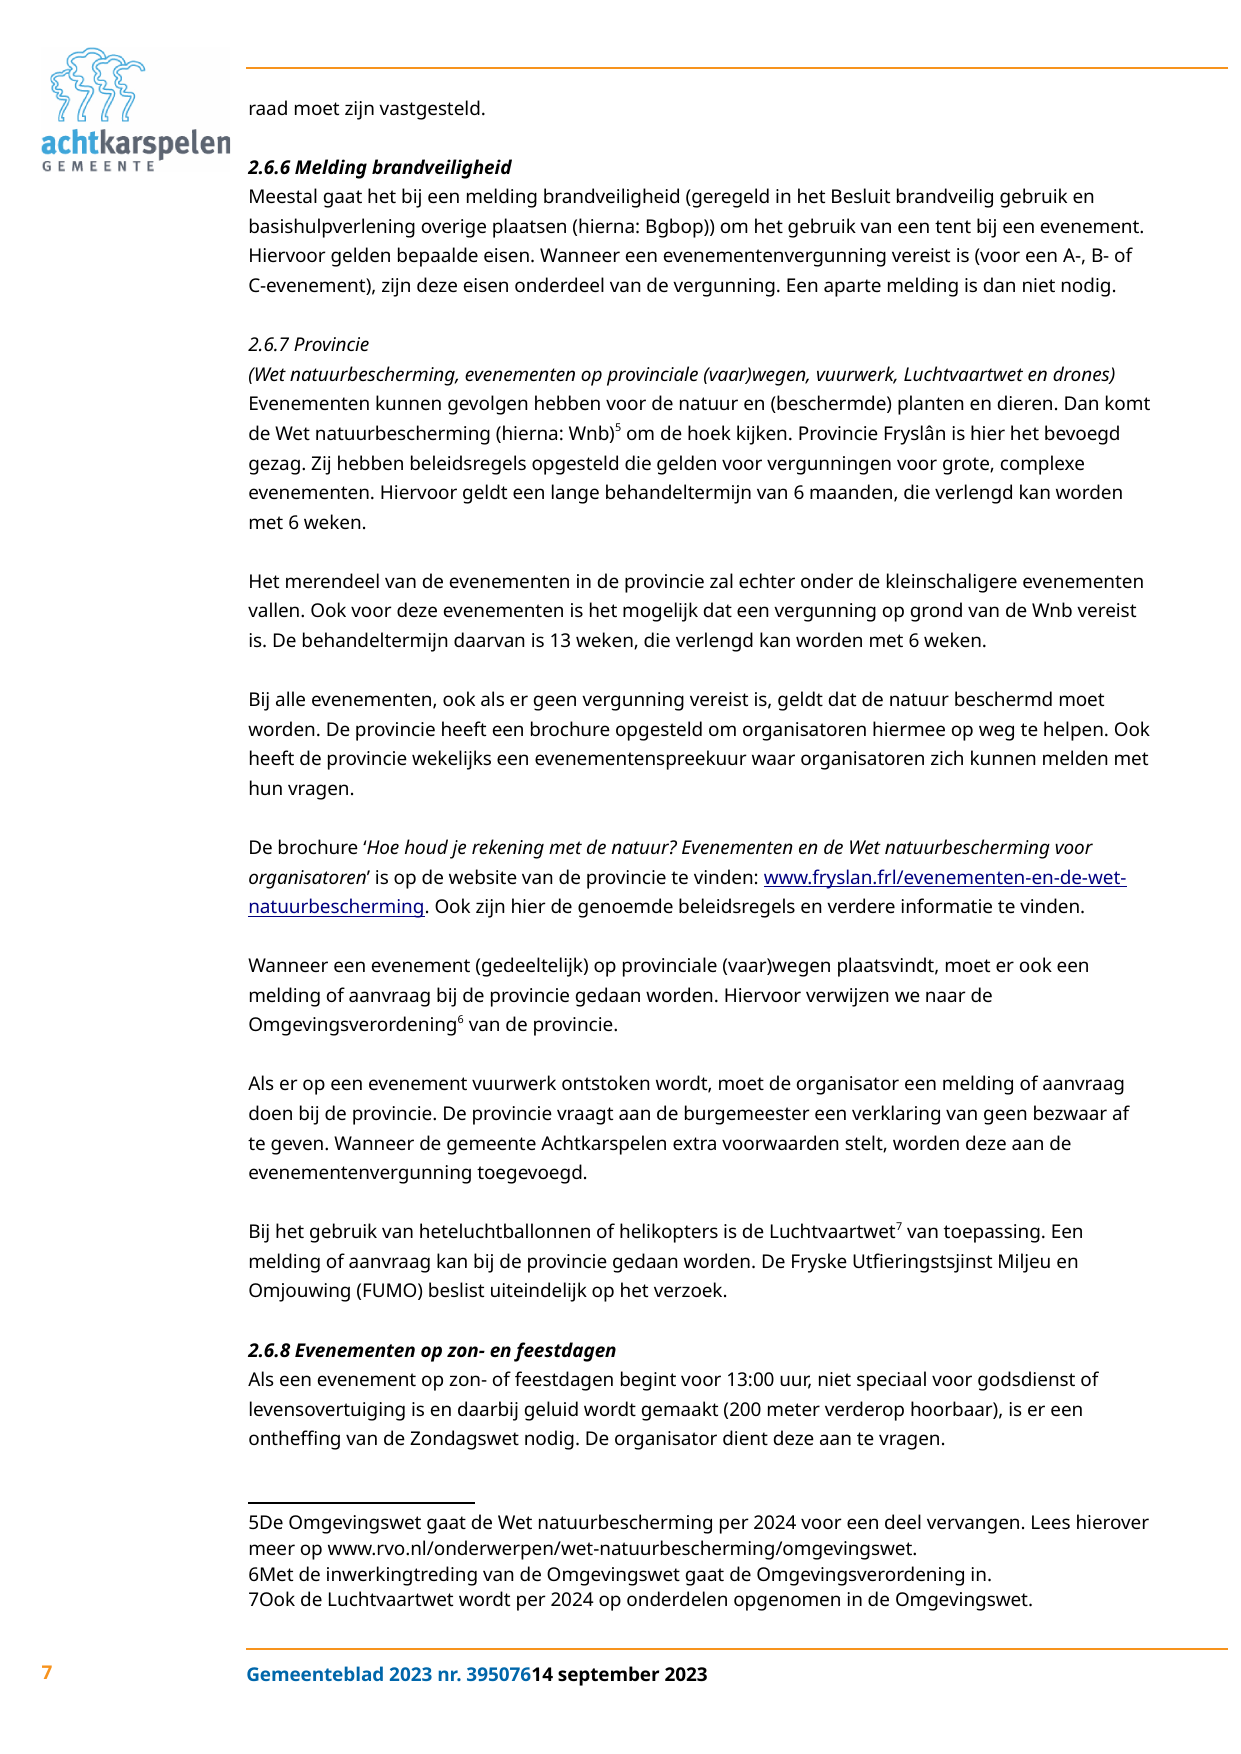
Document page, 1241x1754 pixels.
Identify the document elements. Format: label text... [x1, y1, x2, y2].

text Met de inwerkingtreding van de Omgevingswet gaat de Omgevingsverordening in. [248, 1561, 1152, 1586]
text 2.6.7 Provincie [248, 331, 1152, 357]
text raad moet zijn vastgesteld. [248, 95, 1152, 121]
text Evenementen kunnen gevolgen hebben voor de natuur en (beschermde) planten en dieren. Dan komt de Wet natuurbescherming (hierna: Wnb) om de hoek kijken. Provincie Fryslân is hier het bevoegd gezag. Zij hebben beleidsregels opgesteld die gelden voor vergunningen voor grote, complexe evenementen. Hiervoor geldt een lange behandeltermijn van 6 maanden, die verlengd kan worden met 6 weken. [248, 391, 1152, 535]
text Als er op een evenement vuurwerk ontstoken wordt, moet de organisator een melding of aanvraag doen bij de provincie. De provincie vraagt aan de burgemeester een verklaring van geen bezwaar af te geven. Wanneer de gemeente Achtkarspelen extra voorwaarden stelt, worden deze aan de evenementenvergunning toegevoegd. [248, 1071, 1152, 1185]
text Meestal gaat het bij een melding brandveiligheid (geregeld in het Besluit brandveilig gebruik en basishulpverlening overige plaatsen (hierna: Bgbop)) om het gebruik van een tent bij een evenement. Hiervoor gelden bepaalde eisen. Wanneer een evenementenvergunning vereist is (voor een A-, B- of C-evenement), zijn deze eisen onderdeel van de vergunning. Een aparte melding is dan niet nodig. [248, 183, 1152, 298]
text Bij alle evenementen, ook als er geen vergunning vereist is, geldt dat de natuur beschermd moet worden. De provincie heeft een brochure opgesteld om organisatoren hiermee op weg te helpen. Ook heeft de provincie wekelijks een evenementenspreekuur waar organisatoren zich kunnen melden met hun vragen. [248, 686, 1152, 801]
picture [41, 47, 231, 172]
text Het merendeel van de evenementen in de provincie zal echter onder de kleinschaligere evenementen vallen. Ook voor deze evenementen is het mogelijk dat een vergunning op grond van de Wnb vereist is. De behandeltermijn daarvan is 13 weken, die verlengd kan worden met 6 weken. [248, 568, 1152, 653]
text Wanneer een evenement (gedeeltelijk) op provinciale (vaar)wegen plaatsvindt, moet er ook een melding of aanvraag bij de provincie gedaan worden. Hiervoor verwijzen we naar de Omgevingsverordening van de provincie. [248, 952, 1152, 1037]
text 2.6.6 Melding brandveiligheid [248, 154, 1152, 180]
text Ook de Luchtvaartwet wordt per 2024 op onderdelen opgenomen in de Omgevingswet. [248, 1586, 1152, 1612]
table_header De brochure ‘Hoe houd je rekening met de natuur? Evenementen en de Wet natuurbescherming voor organisatoren’ is op de website van de provincie te vinden: www.fryslan.frl/evenementen-en-de-wet-natuurbescherming. Ook zijn hier de genoemde beleidsregels en verdere informatie te vinden. [248, 835, 1152, 919]
text Bij het gebruik van heteluchtballonnen of helikopters is de Luchtvaartwet van toepassing. Een melding of aanvraag kan bij de provincie gedaan worden. De Fryske Utfieringstsjinst Miljeu en Omjouwing (FUMO) beslist uiteindelijk op het verzoek. [248, 1218, 1152, 1303]
text 2.6.8 Evenementen op zon- en feestdagen [248, 1337, 1152, 1362]
text Als een evenement op zon- of feestdagen begint voor 13:00 uur, niet speciaal voor godsdienst of levensovertuiging is en daarbij geluid wordt gemaakt (200 meter verderop hoorbaar), is er een ontheffing van de Zondagswet nodig. De organisator dient deze aan te vragen. [248, 1366, 1152, 1451]
text (Wet natuurbescherming, evenementen op provinciale (vaar)wegen, vuurwerk, Luchtvaartwet en drones) [248, 361, 1152, 387]
text De Omgevingswet gaat de Wet natuurbescherming per 2024 voor een deel vervangen. Lees hierover meer op www.rvo.nl/onderwerpen/wet-natuurbescherming/omgevingswet. [248, 1509, 1152, 1561]
